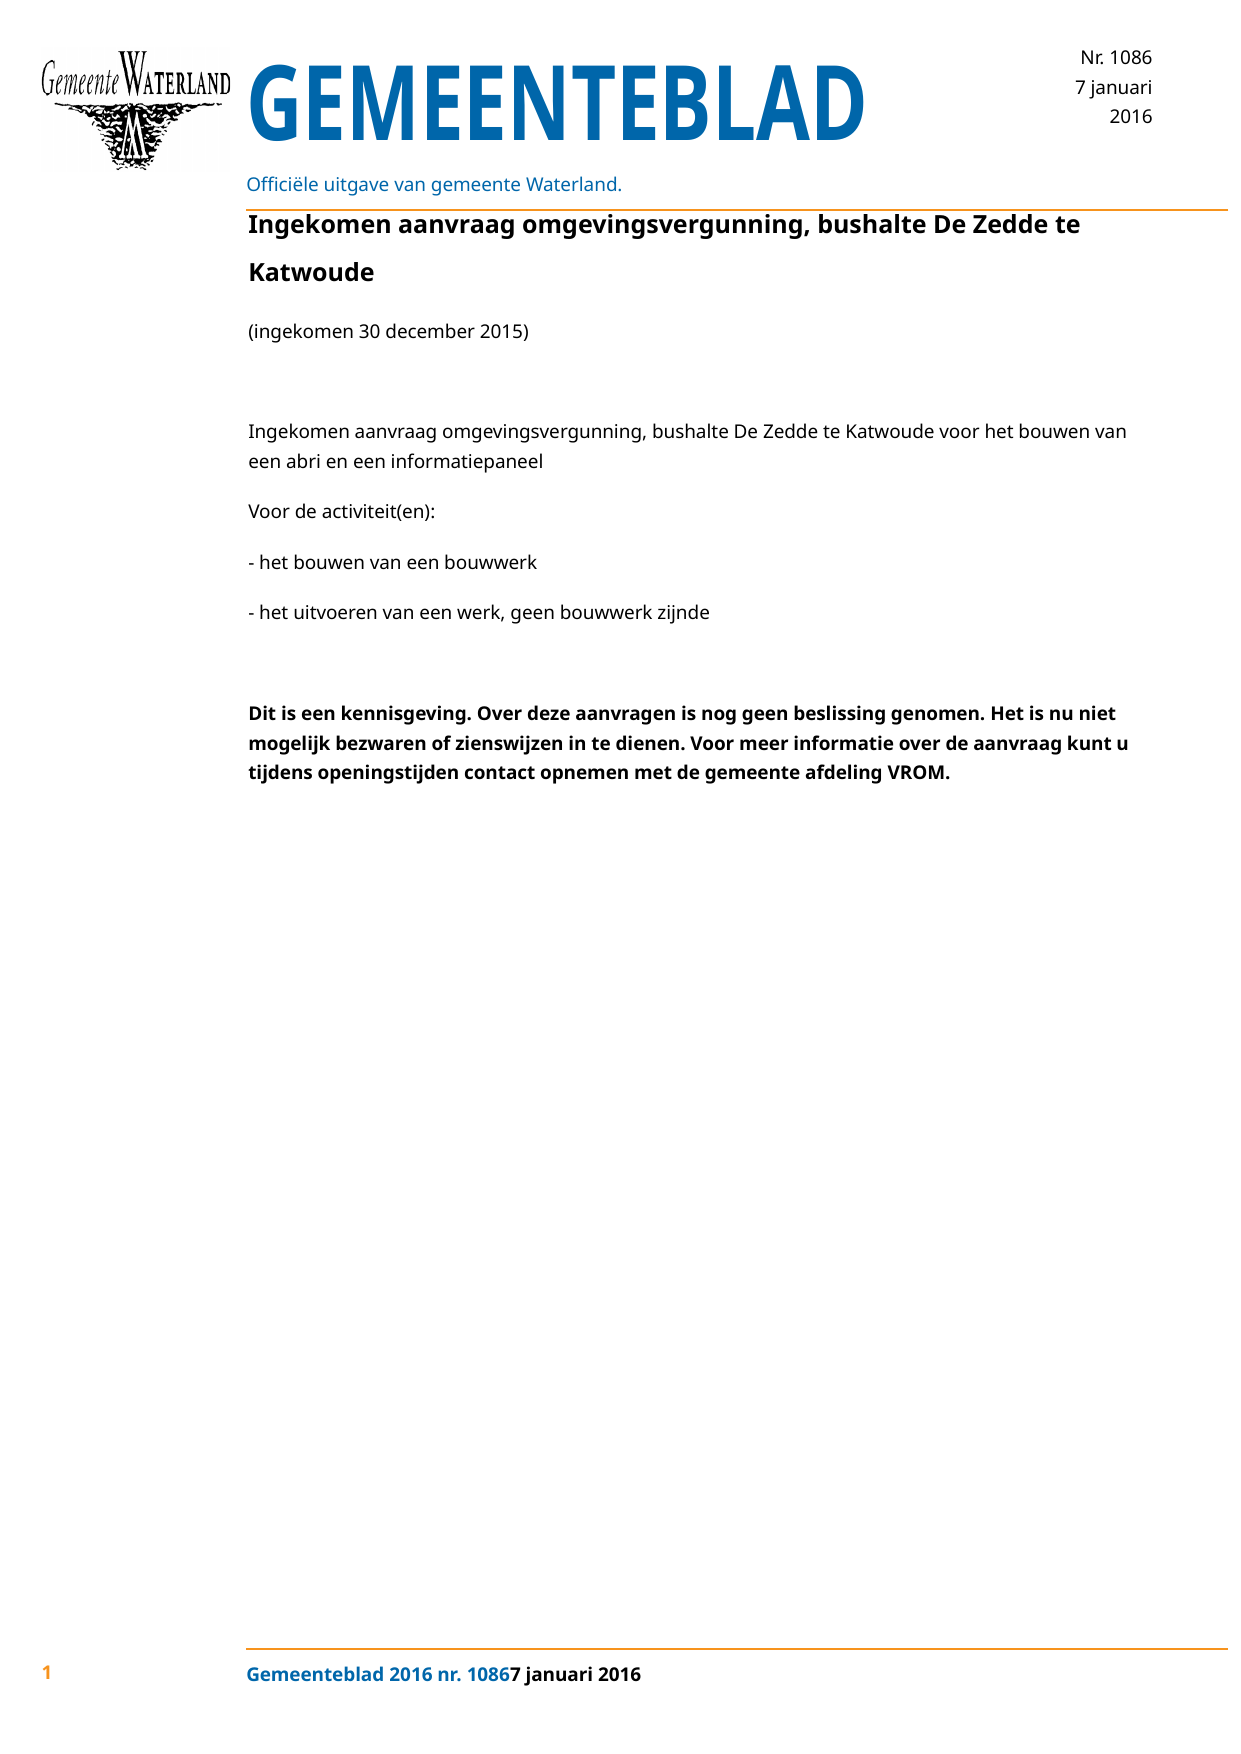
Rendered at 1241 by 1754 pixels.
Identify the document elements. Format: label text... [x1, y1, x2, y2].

text Voor de activiteit(en): [248, 499, 1152, 524]
text - het uitvoeren van een werk, geen bouwwerk zijnde [248, 599, 1152, 625]
text (ingekomen 30 december 2015) [248, 318, 1152, 344]
text Ingekomen aanvraag omgevingsvergunning, bushalte De Zedde te Katwoude [248, 211, 1152, 288]
text Ingekomen aanvraag omgevingsvergunning, bushalte De Zedde te Katwoude voor het bouwen van een abri en een informatiepaneel [248, 419, 1152, 474]
picture [41, 47, 231, 172]
text - het bouwen van een bouwwerk [248, 549, 1152, 575]
text Dit is een kennisgeving. Over deze aanvragen is nog geen beslissing genomen. Het is nu niet mogelijk bezwaren of zienswijzen in te dienen. Voor meer informatie over de aanvraag kunt u tijdens openingstijden contact opnemen met de gemeente afdeling VROM. [248, 700, 1152, 785]
